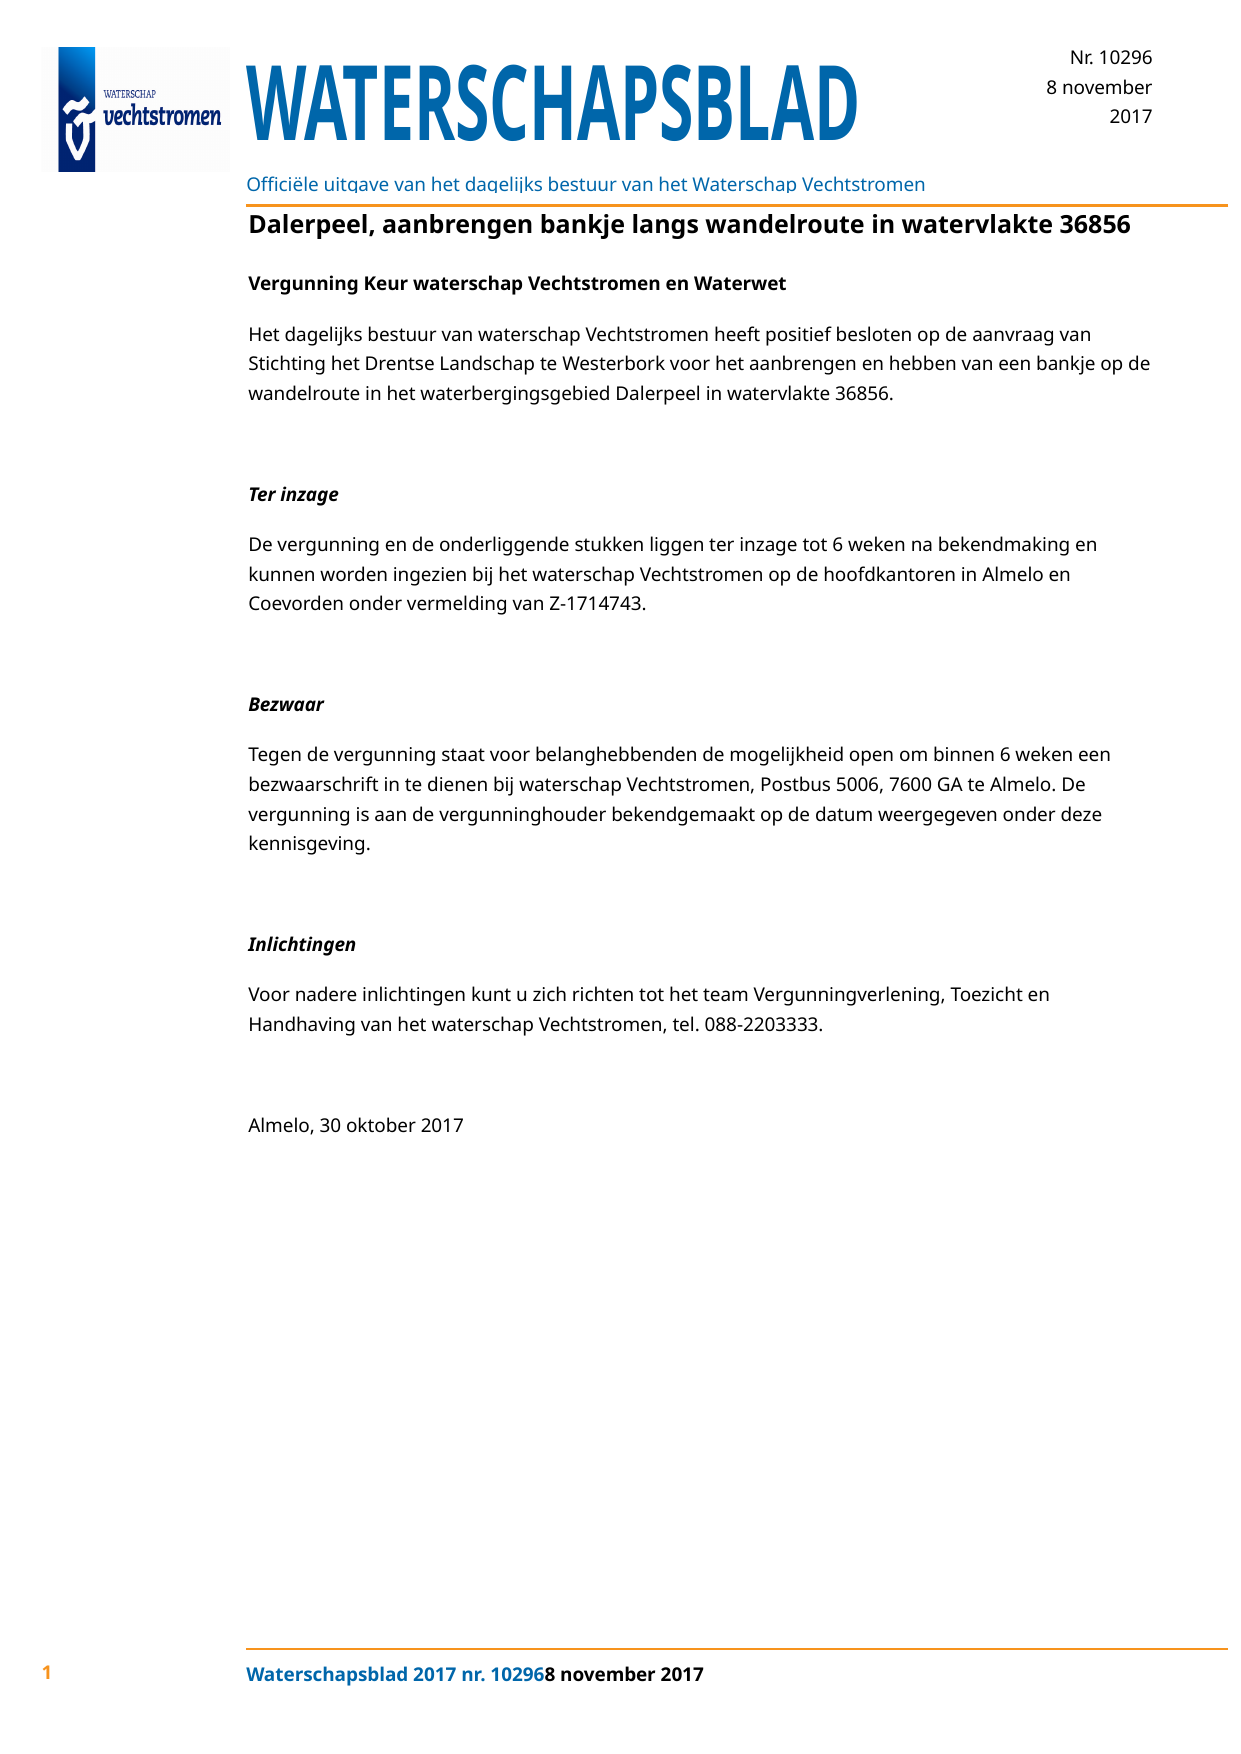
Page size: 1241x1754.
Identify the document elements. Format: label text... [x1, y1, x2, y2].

text Voor nadere inlichtingen kunt u zich richten tot het team Vergunningverlening, Toezicht en Handhaving van het waterschap Vechtstromen, tel. 088-2203333. [248, 982, 1152, 1037]
text Bezwaar [248, 691, 1152, 717]
text Vergunning Keur waterschap Vechtstromen en Waterwet [248, 270, 1152, 296]
text Inlichtingen [248, 931, 1152, 957]
picture [41, 47, 231, 172]
text Almelo, 30 oktober 2017 [248, 1112, 1152, 1138]
text Tegen de vergunning staat voor belanghebbenden de mogelijkheid open om binnen 6 weken een bezwaarschrift in te dienen bij waterschap Vechtstromen, Postbus 5006, 7600 GA te Almelo. De vergunning is aan de vergunninghouder bekendgemaakt op de datum weergegeven onder deze kennisgeving. [248, 742, 1152, 856]
text Ter inzage [248, 481, 1152, 506]
text Het dagelijks bestuur van waterschap Vechtstromen heeft positief besloten op de aanvraag van Stichting het Drentse Landschap te Westerbork voor het aanbrengen en hebben van een bankje op de wandelroute in het waterbergingsgebied Dalerpeel in watervlakte 36856. [248, 321, 1152, 406]
text De vergunning en de onderliggende stukken liggen ter inzage tot 6 weken na bekendmaking en kunnen worden ingezien bij het waterschap Vechtstromen op de hoofdkantoren in Almelo en Coevorden onder vermelding van Z-1714743. [248, 531, 1152, 616]
text Dalerpeel, aanbrengen bankje langs wandelroute in watervlakte 36856 [248, 207, 1152, 241]
